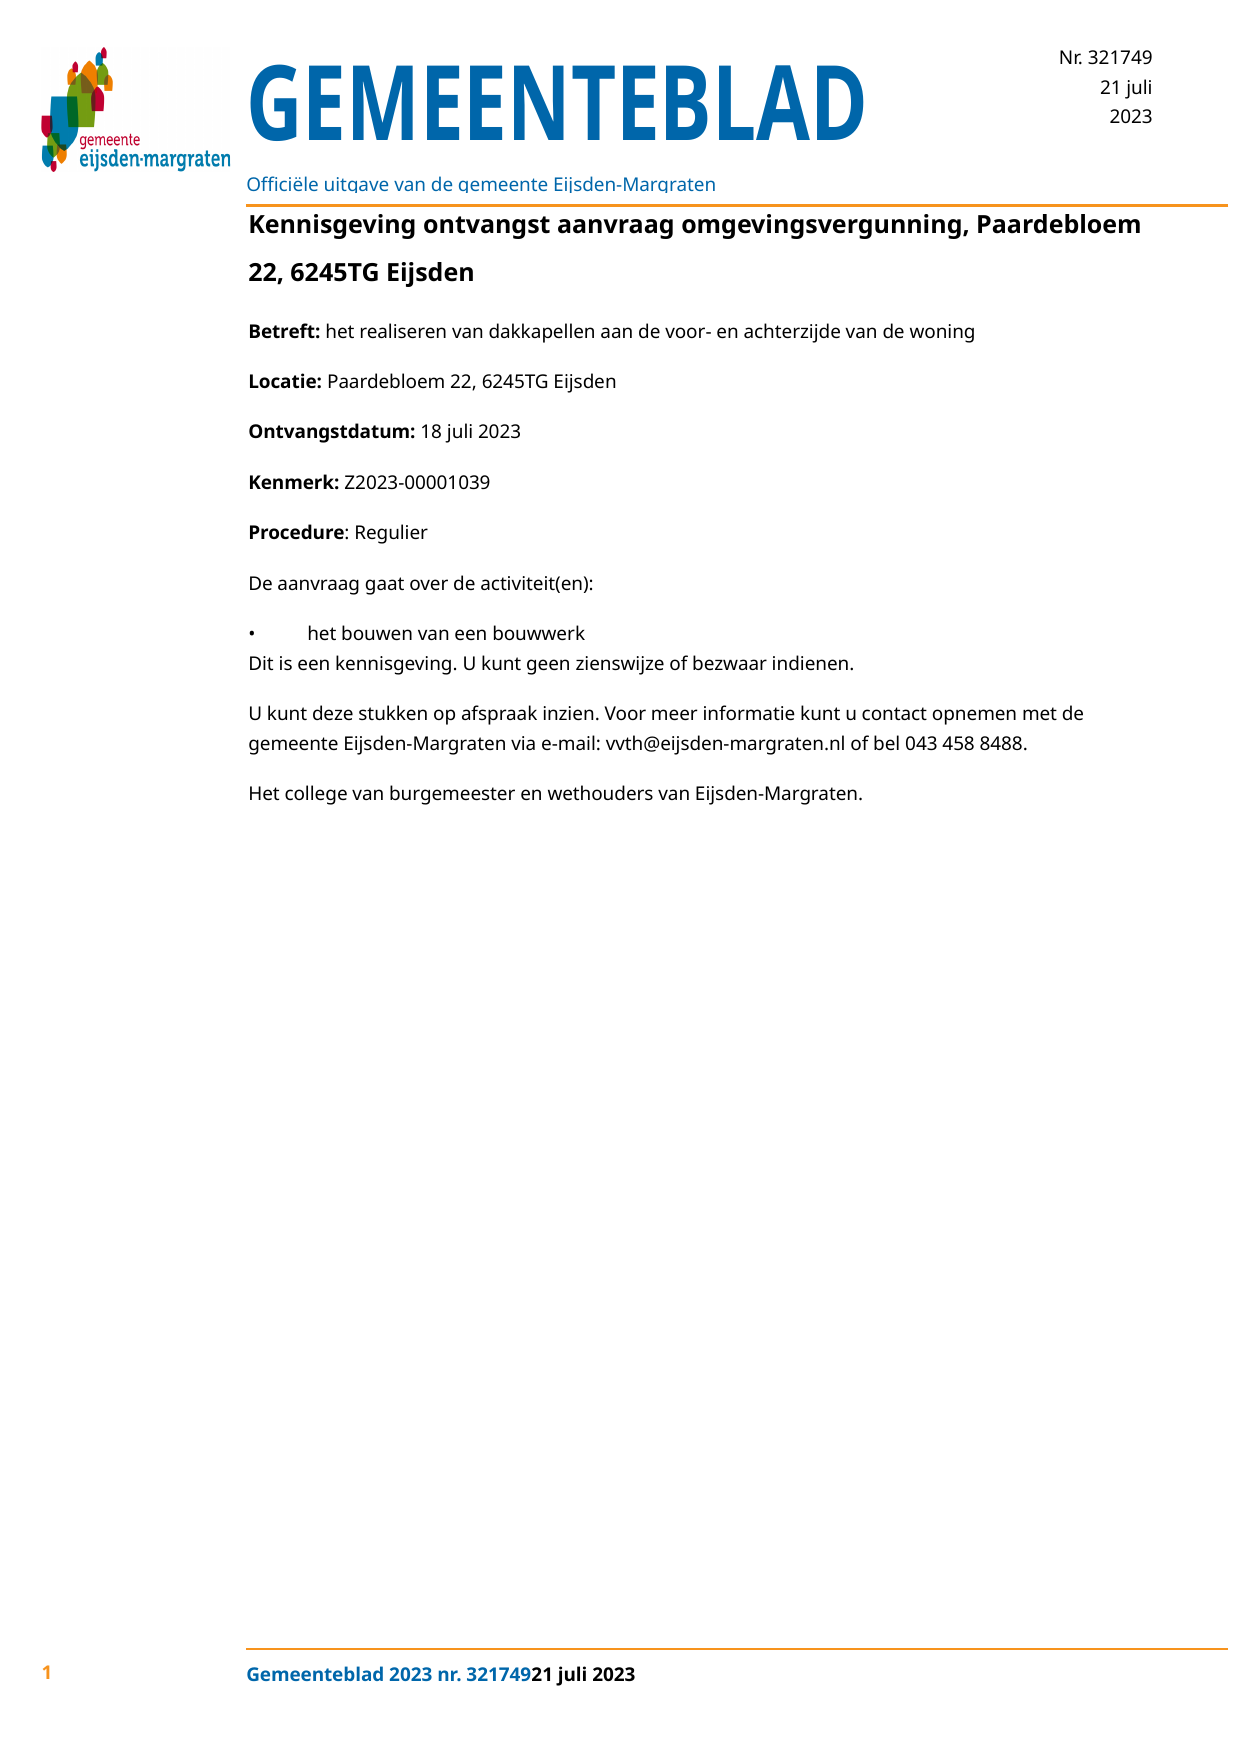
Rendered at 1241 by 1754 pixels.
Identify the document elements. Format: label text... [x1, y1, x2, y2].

text De aanvraag gaat over de activiteit(en): [248, 570, 1152, 596]
text Dit is een kennisgeving. U kunt geen zienswijze of bezwaar indienen. [248, 650, 1152, 676]
text Locatie: Paardebloem 22, 6245TG Eijsden [248, 368, 1152, 394]
text Ontvangstdatum: 18 juli 2023 [248, 419, 1152, 444]
text Kenmerk: Z2023-00001039 [248, 469, 1152, 495]
text Het college van burgemeester en wethouders van Eijsden-Margraten. [248, 780, 1152, 806]
picture [41, 47, 231, 172]
text Procedure: Regulier [248, 519, 1152, 545]
text Kennisgeving ontvangst aanvraag omgevingsvergunning, Paardebloem 22, 6245TG Eijsden [248, 207, 1152, 288]
text Betreft: het realiseren van dakkapellen aan de voor- en achterzijde van de woning [248, 318, 1152, 344]
text U kunt deze stukken op afspraak inzien. Voor meer informatie kunt u contact opnemen met de gemeente Eijsden-Margraten via e-mail: vvth@eijsden-margraten.nl of bel 043 458 8488. [248, 700, 1152, 756]
list het bouwen van een bouwwerk [248, 620, 1152, 646]
